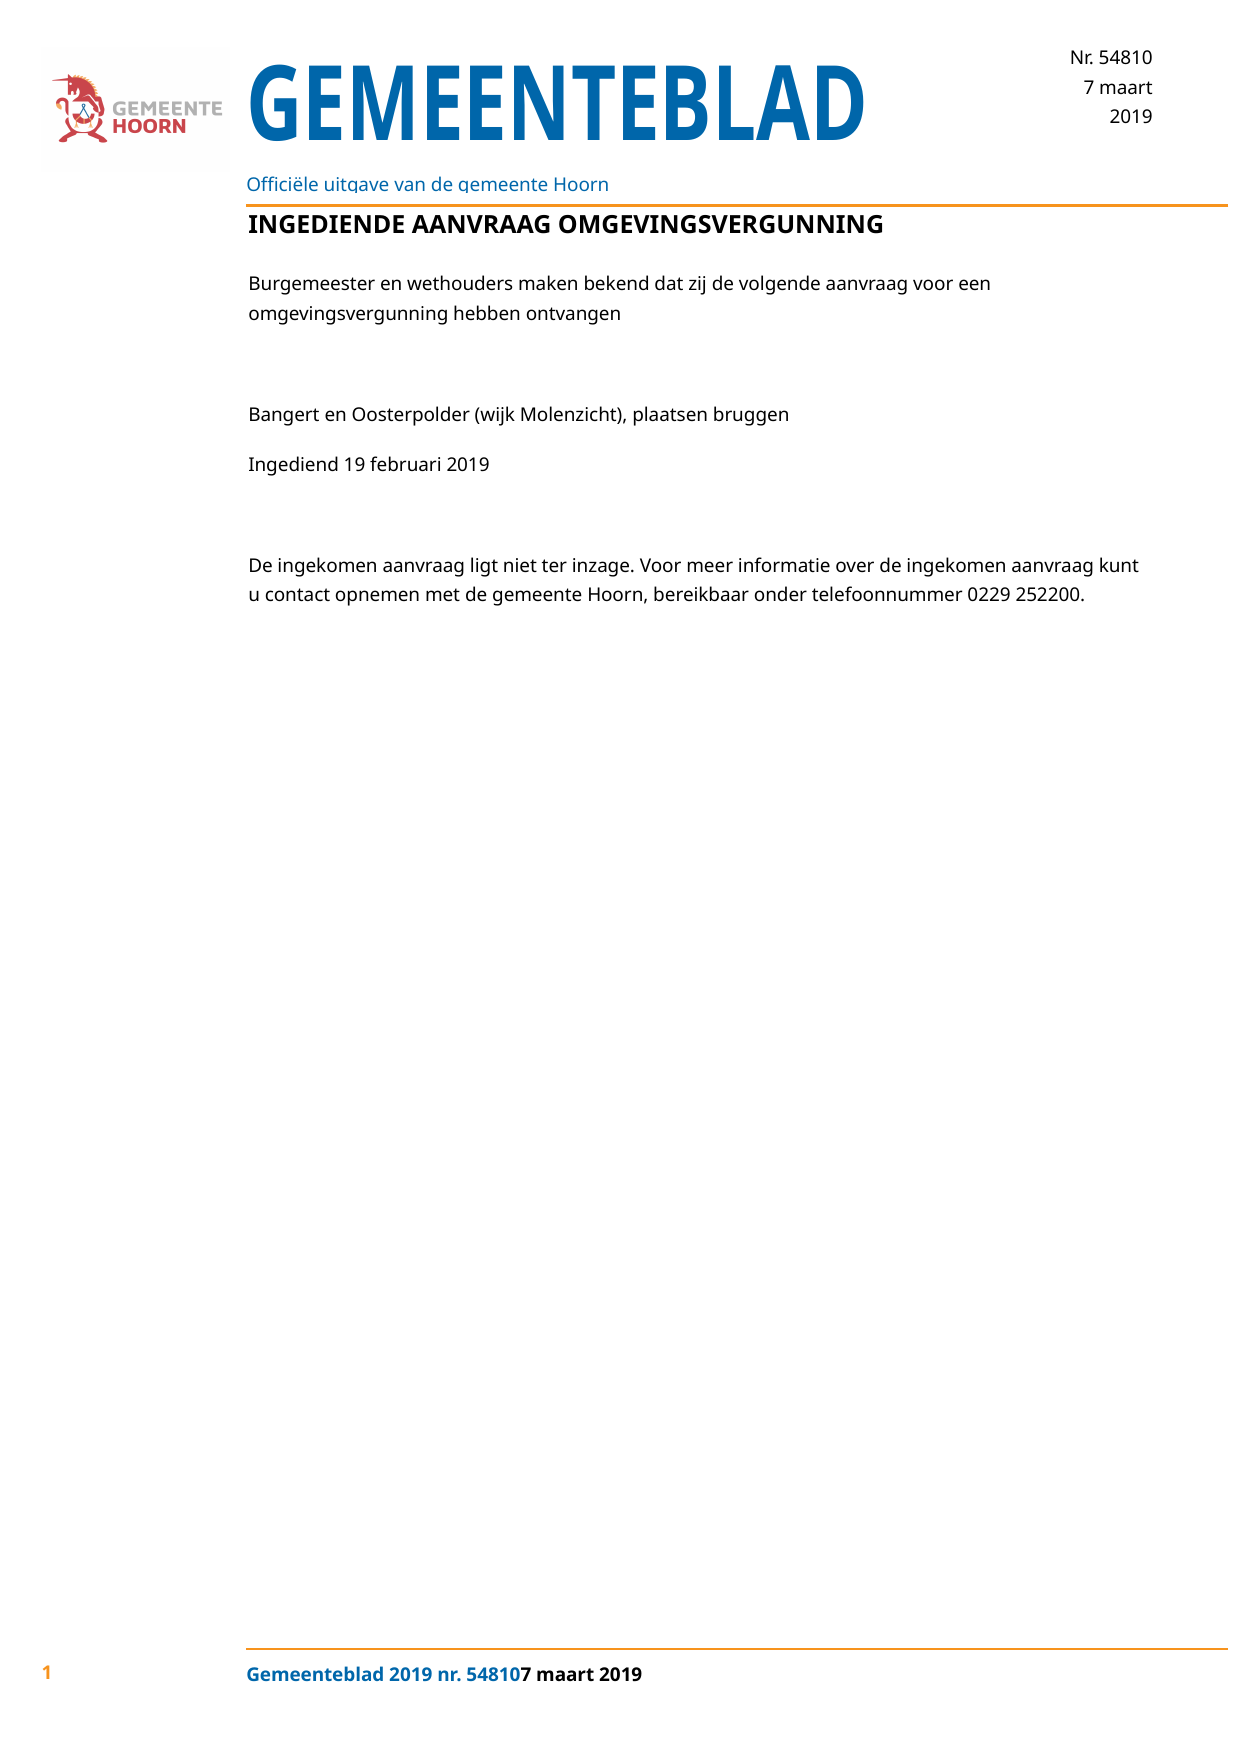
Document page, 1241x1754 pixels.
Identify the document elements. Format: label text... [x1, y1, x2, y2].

text Ingediend 19 februari 2019 [248, 451, 1152, 477]
text Burgemeester en wethouders maken bekend dat zij de volgende aanvraag voor een omgevingsvergunning hebben ontvangen [248, 270, 1152, 326]
text Bangert en Oosterpolder (wijk Molenzicht), plaatsen bruggen [248, 401, 1152, 426]
picture [41, 47, 231, 172]
text INGEDIENDE AANVRAAG OMGEVINGSVERGUNNING [248, 207, 1152, 241]
text De ingekomen aanvraag ligt niet ter inzage. Voor meer informatie over de ingekomen aanvraag kunt u contact opnemen met de gemeente Hoorn, bereikbaar onder telefoonnummer 0229 252200. [248, 552, 1152, 607]
